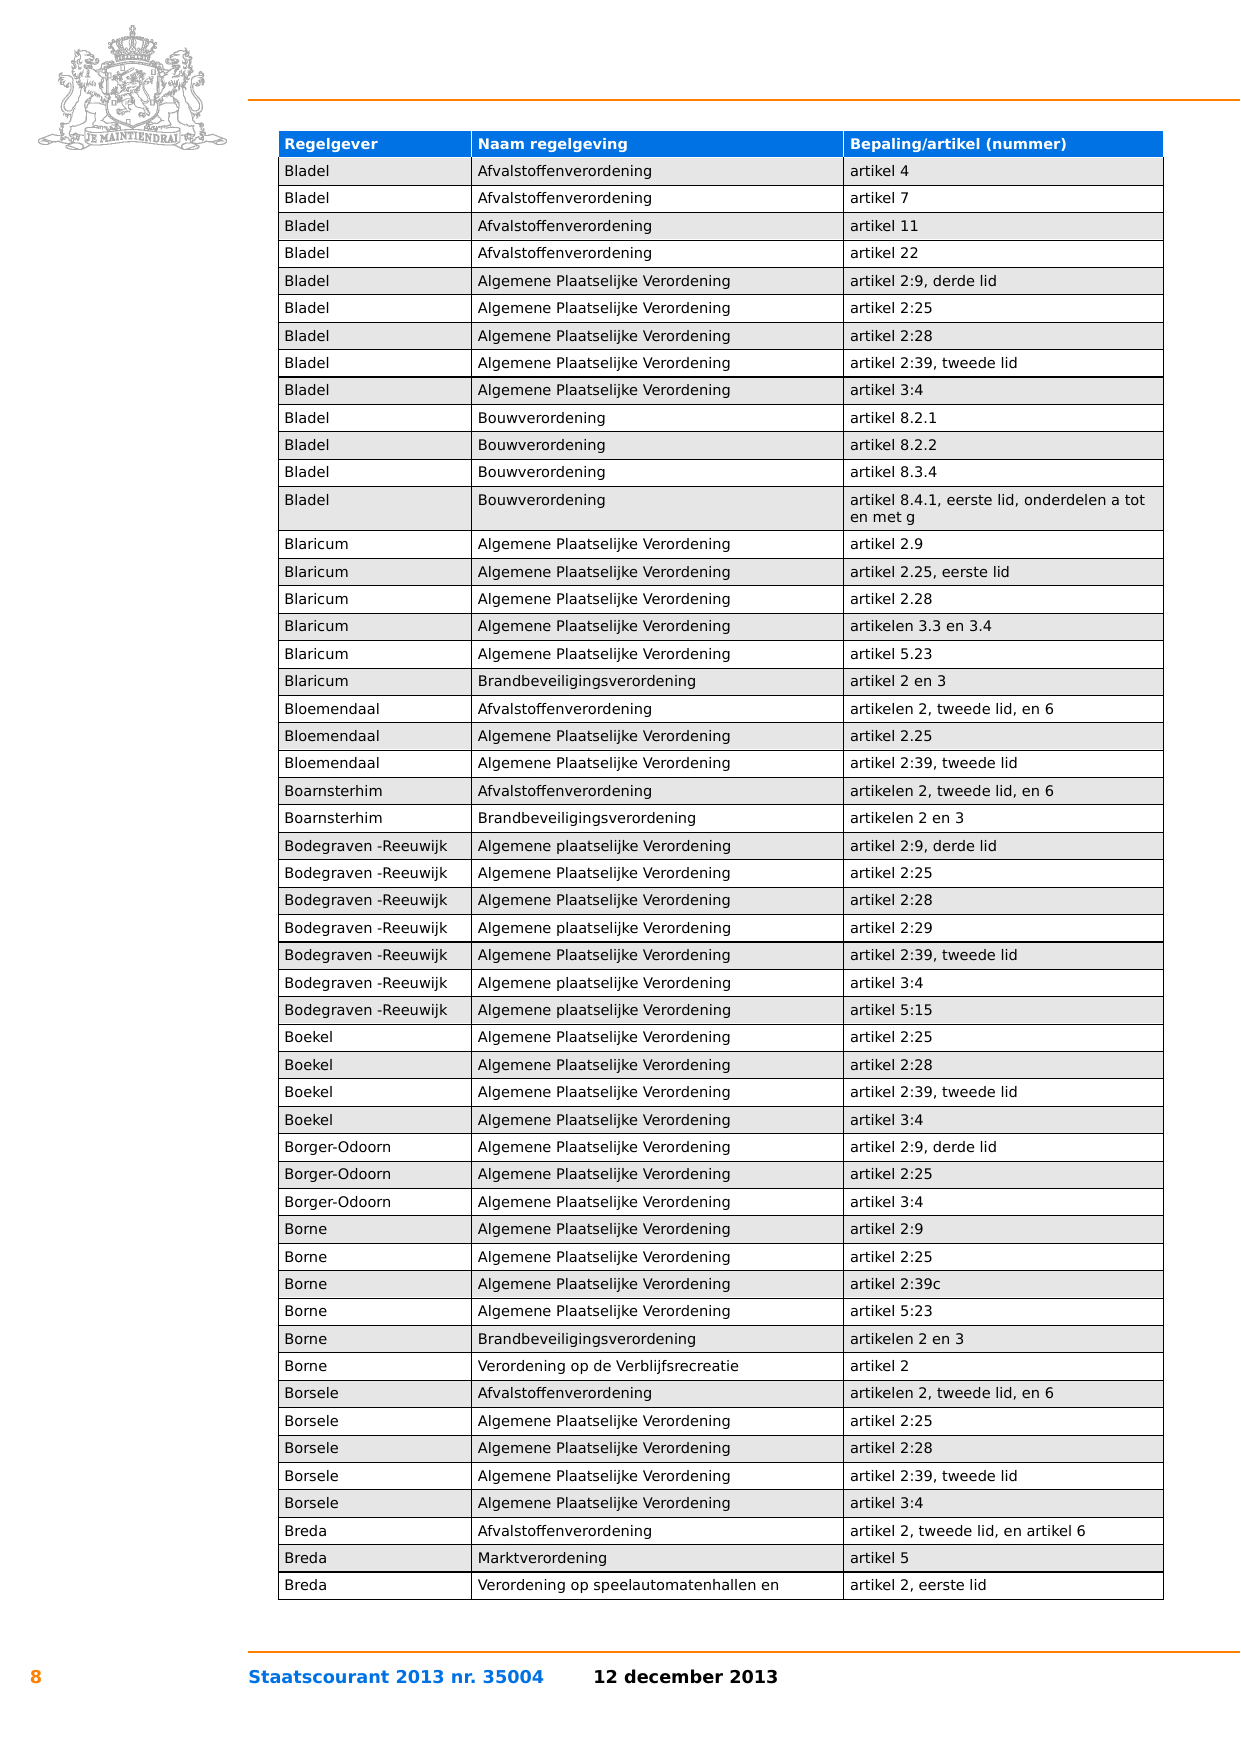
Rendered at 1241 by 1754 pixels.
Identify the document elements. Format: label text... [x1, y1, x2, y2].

table_cell artikel 2:39c [844, 1271, 1163, 1297]
table_cell artikel 2:25 [844, 1408, 1163, 1434]
table_cell artikel 2.25, eerste lid [844, 559, 1163, 585]
table_cell Afvalstoffenverordening [472, 241, 843, 267]
table_cell Algemene Plaatselijke Verordening [472, 531, 843, 558]
table_cell artikelen 2, tweede lid, en 6 [844, 778, 1163, 804]
table_cell Borne [279, 1244, 471, 1270]
table_cell artikel 2:9, derde lid [844, 1134, 1163, 1161]
table_cell Afvalstoffenverordening [472, 186, 843, 212]
table_cell artikel 2:25 [844, 1162, 1163, 1188]
table_cell Borne [279, 1353, 471, 1380]
table_cell Algemene Plaatselijke Verordening [472, 1463, 843, 1489]
table_cell artikel 8.4.1, eerste lid, onderdelen a tot en met g [844, 487, 1163, 530]
table_cell Borsele [279, 1436, 471, 1462]
table_cell Algemene Plaatselijke Verordening [472, 614, 843, 640]
table_cell Bodegraven -Reeuwijk [279, 860, 471, 887]
table_cell Bodegraven -Reeuwijk [279, 915, 471, 941]
table_cell Algemene Plaatselijke Verordening [472, 641, 843, 667]
table_cell Borne [279, 1326, 471, 1352]
table_cell Algemene Plaatselijke Verordening [472, 1490, 843, 1517]
table_cell artikel 11 [844, 213, 1163, 239]
table_cell Algemene Plaatselijke Verordening [472, 751, 843, 777]
table_cell Algemene Plaatselijke Verordening [472, 1271, 843, 1297]
table_cell Breda [279, 1573, 471, 1599]
table_cell artikel 2:25 [844, 860, 1163, 887]
table_cell Boekel [279, 1107, 471, 1133]
table_header Naam regelgeving [472, 131, 843, 157]
table_cell Brandbeveiligingsverordening [472, 669, 843, 695]
table_cell artikel 2:9 [844, 1216, 1163, 1243]
table_cell Borsele [279, 1463, 471, 1489]
table_cell Bladel [279, 268, 471, 294]
table_cell Bouwverordening [472, 432, 843, 459]
table_cell Algemene Plaatselijke Verordening [472, 1216, 843, 1243]
table_cell Algemene Plaatselijke Verordening [472, 1189, 843, 1215]
table_cell Algemene Plaatselijke Verordening [472, 1244, 843, 1270]
table_cell Bladel [279, 323, 471, 349]
table_cell artikel 2:39, tweede lid [844, 943, 1163, 969]
table_cell Algemene Plaatselijke Verordening [472, 1134, 843, 1161]
table_cell Algemene Plaatselijke Verordening [472, 586, 843, 613]
table_cell Boekel [279, 1079, 471, 1106]
table_cell artikel 2:39, tweede lid [844, 350, 1163, 376]
table_cell Boarnsterhim [279, 778, 471, 804]
table_cell Bladel [279, 432, 471, 459]
table_cell Bloemendaal [279, 723, 471, 749]
table_cell Afvalstoffenverordening [472, 158, 843, 185]
table_cell Bladel [279, 460, 471, 486]
table_cell artikel 2:28 [844, 1436, 1163, 1462]
table_cell Algemene Plaatselijke Verordening [472, 1408, 843, 1434]
table_cell Boekel [279, 1052, 471, 1078]
table_cell Bloemendaal [279, 696, 471, 722]
table_cell artikel 2.9 [844, 531, 1163, 558]
table_cell Algemene Plaatselijke Verordening [472, 323, 843, 349]
table_cell Algemene Plaatselijke Verordening [472, 1436, 843, 1462]
table_cell Bodegraven -Reeuwijk [279, 888, 471, 914]
table_cell Algemene Plaatselijke Verordening [472, 1162, 843, 1188]
table_cell Algemene plaatselijke Verordening [472, 997, 843, 1023]
table_cell Bodegraven -Reeuwijk [279, 833, 471, 859]
table_cell artikel 2:9, derde lid [844, 833, 1163, 859]
table_cell Algemene Plaatselijke Verordening [472, 888, 843, 914]
table_cell Algemene plaatselijke Verordening [472, 833, 843, 859]
table_cell artikel 2:39, tweede lid [844, 1079, 1163, 1106]
table_cell artikelen 3.3 en 3.4 [844, 614, 1163, 640]
table_cell Verordening op speelautomatenhallen en [472, 1573, 843, 1599]
table_cell artikel 5 [844, 1545, 1163, 1571]
table_cell artikelen 2 en 3 [844, 805, 1163, 832]
table_cell Algemene Plaatselijke Verordening [472, 1052, 843, 1078]
table_cell Afvalstoffenverordening [472, 1381, 843, 1407]
table_cell Algemene Plaatselijke Verordening [472, 943, 843, 969]
table_cell Borger-Odoorn [279, 1134, 471, 1161]
table_cell artikel 2 [844, 1353, 1163, 1380]
table_cell Algemene Plaatselijke Verordening [472, 559, 843, 585]
table_cell artikel 2:29 [844, 915, 1163, 941]
table_cell artikel 3:4 [844, 1189, 1163, 1215]
table_cell Algemene plaatselijke Verordening [472, 970, 843, 996]
table_cell artikel 4 [844, 158, 1163, 185]
table_cell Borsele [279, 1490, 471, 1517]
table_cell Borsele [279, 1381, 471, 1407]
table_cell artikel 5.23 [844, 641, 1163, 667]
table_cell artikel 2:28 [844, 323, 1163, 349]
table_cell artikel 2.25 [844, 723, 1163, 749]
table_cell artikel 2.28 [844, 586, 1163, 613]
table_cell Algemene Plaatselijke Verordening [472, 723, 843, 749]
table_cell Algemene Plaatselijke Verordening [472, 1107, 843, 1133]
table_cell artikel 5:23 [844, 1299, 1163, 1325]
table_cell Borne [279, 1299, 471, 1325]
table_cell artikel 2:25 [844, 1244, 1163, 1270]
table_cell Bladel [279, 186, 471, 212]
table_cell Algemene Plaatselijke Verordening [472, 268, 843, 294]
table_cell artikel 2:28 [844, 888, 1163, 914]
table_cell Blaricum [279, 614, 471, 640]
table_cell artikelen 2, tweede lid, en 6 [844, 1381, 1163, 1407]
table_cell artikel 8.3.4 [844, 460, 1163, 486]
table_cell Borsele [279, 1408, 471, 1434]
table_cell Borger-Odoorn [279, 1189, 471, 1215]
table_cell Bladel [279, 378, 471, 404]
table_cell Bladel [279, 241, 471, 267]
table_cell artikel 2 en 3 [844, 669, 1163, 695]
table_cell Afvalstoffenverordening [472, 213, 843, 239]
table_cell Bodegraven -Reeuwijk [279, 943, 471, 969]
table_cell Bladel [279, 350, 471, 376]
table_cell Bouwverordening [472, 487, 843, 530]
table_cell Bladel [279, 405, 471, 431]
table_cell artikel 8.2.1 [844, 405, 1163, 431]
table_cell artikel 2:25 [844, 1025, 1163, 1051]
table_cell Breda [279, 1518, 471, 1544]
table_cell Blaricum [279, 669, 471, 695]
table_cell Bladel [279, 487, 471, 530]
table_cell artikel 3:4 [844, 378, 1163, 404]
table_cell Bladel [279, 158, 471, 185]
table_cell Boarnsterhim [279, 805, 471, 832]
table_header Regelgever [279, 131, 471, 157]
table_cell Afvalstoffenverordening [472, 1518, 843, 1544]
table_cell Bouwverordening [472, 460, 843, 486]
table_cell Algemene Plaatselijke Verordening [472, 1299, 843, 1325]
table_cell Blaricum [279, 641, 471, 667]
picture [38, 25, 227, 150]
table_cell artikelen 2 en 3 [844, 1326, 1163, 1352]
table_cell artikel 2:39, tweede lid [844, 1463, 1163, 1489]
table_cell artikel 8.2.2 [844, 432, 1163, 459]
table_cell Bloemendaal [279, 751, 471, 777]
table_cell artikel 2, eerste lid [844, 1573, 1163, 1599]
table_cell artikel 3:4 [844, 970, 1163, 996]
table_cell Bladel [279, 213, 471, 239]
table_header Bepaling/artikel (nummer) [844, 131, 1163, 157]
table_cell artikel 3:4 [844, 1107, 1163, 1133]
table_cell artikel 5:15 [844, 997, 1163, 1023]
table_cell Verordening op de Verblijfsrecreatie [472, 1353, 843, 1380]
table_cell Afvalstoffenverordening [472, 696, 843, 722]
table_cell Blaricum [279, 559, 471, 585]
table_cell artikelen 2, tweede lid, en 6 [844, 696, 1163, 722]
table_cell Algemene Plaatselijke Verordening [472, 350, 843, 376]
table_cell artikel 2:9, derde lid [844, 268, 1163, 294]
table_cell Bodegraven -Reeuwijk [279, 997, 471, 1023]
table_cell Bodegraven -Reeuwijk [279, 970, 471, 996]
table_cell Algemene Plaatselijke Verordening [472, 378, 843, 404]
table_cell artikel 2, tweede lid, en artikel 6 [844, 1518, 1163, 1544]
table_cell Brandbeveiligingsverordening [472, 1326, 843, 1352]
table_cell Blaricum [279, 586, 471, 613]
table_cell Breda [279, 1545, 471, 1571]
table_cell Algemene plaatselijke Verordening [472, 915, 843, 941]
table_cell Boekel [279, 1025, 471, 1051]
table_cell Bouwverordening [472, 405, 843, 431]
table_cell artikel 3:4 [844, 1490, 1163, 1517]
table_cell Brandbeveiligingsverordening [472, 805, 843, 832]
table_cell artikel 2:39, tweede lid [844, 751, 1163, 777]
table_cell Algemene Plaatselijke Verordening [472, 295, 843, 322]
table_cell artikel 22 [844, 241, 1163, 267]
table_cell Borne [279, 1271, 471, 1297]
table_cell Algemene Plaatselijke Verordening [472, 1025, 843, 1051]
table_cell Marktverordening [472, 1545, 843, 1571]
table_cell artikel 2:25 [844, 295, 1163, 322]
table_cell Bladel [279, 295, 471, 322]
table_cell Algemene Plaatselijke Verordening [472, 1079, 843, 1106]
table_cell Borne [279, 1216, 471, 1243]
table_cell Algemene Plaatselijke Verordening [472, 860, 843, 887]
table_cell Blaricum [279, 531, 471, 558]
table_cell artikel 2:28 [844, 1052, 1163, 1078]
table_cell artikel 7 [844, 186, 1163, 212]
table_cell Borger-Odoorn [279, 1162, 471, 1188]
table_cell Afvalstoffenverordening [472, 778, 843, 804]
